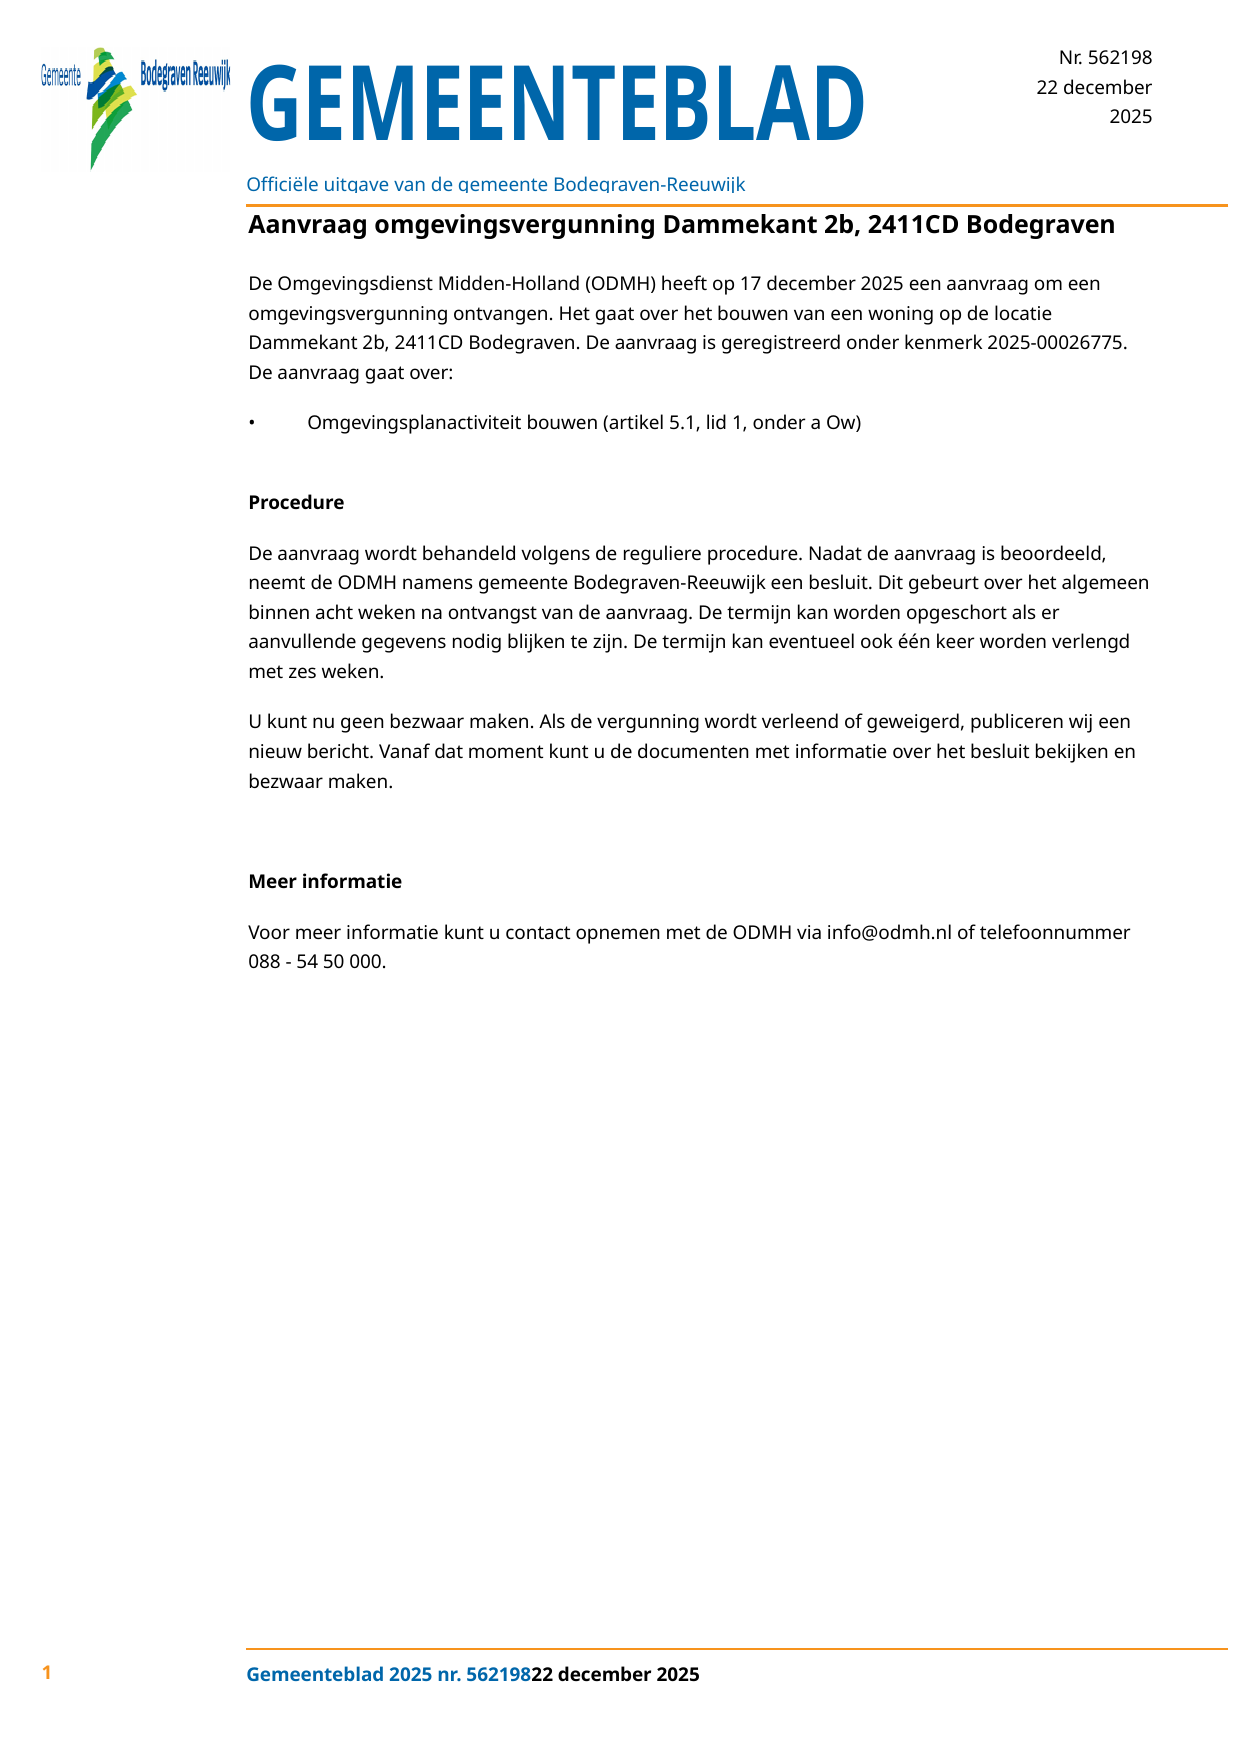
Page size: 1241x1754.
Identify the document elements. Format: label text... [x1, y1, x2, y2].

text Aanvraag omgevingsvergunning Dammekant 2b, 2411CD Bodegraven [248, 207, 1152, 241]
text U kunt nu geen bezwaar maken. Als de vergunning wordt verleend of geweigerd, publiceren wij een nieuw bericht. Vanaf dat moment kunt u de documenten met informatie over het besluit bekijken en bezwaar maken. [248, 709, 1152, 793]
text De aanvraag wordt behandeld volgens de reguliere procedure. Nadat de aanvraag is beoordeeld, neemt de ODMH namens gemeente Bodegraven-Reeuwijk een besluit. Dit gebeurt over het algemeen binnen acht weken na ontvangst van de aanvraag. De termijn kan worden opgeschort als er aanvullende gegevens nodig blijken te zijn. De termijn kan eventueel ook één keer worden verlengd met zes weken. [248, 540, 1152, 684]
picture [41, 47, 231, 172]
text De Omgevingsdienst Midden-Holland (ODMH) heeft op 17 december 2025 een aanvraag om een omgevingsvergunning ontvangen. Het gaat over het bouwen van een woning op de locatie Dammekant 2b, 2411CD Bodegraven. De aanvraag is geregistreerd onder kenmerk 2025-00026775. De aanvraag gaat over: [248, 270, 1152, 385]
text Procedure [248, 489, 1152, 515]
list Omgevingsplanactiviteit bouwen (artikel 5.1, lid 1, onder a Ow) [248, 409, 1152, 435]
text Voor meer informatie kunt u contact opnemen met de ODMH via info@odmh.nl of telefoonnummer 088 - 54 50 000. [248, 919, 1152, 974]
text Meer informatie [248, 869, 1152, 894]
